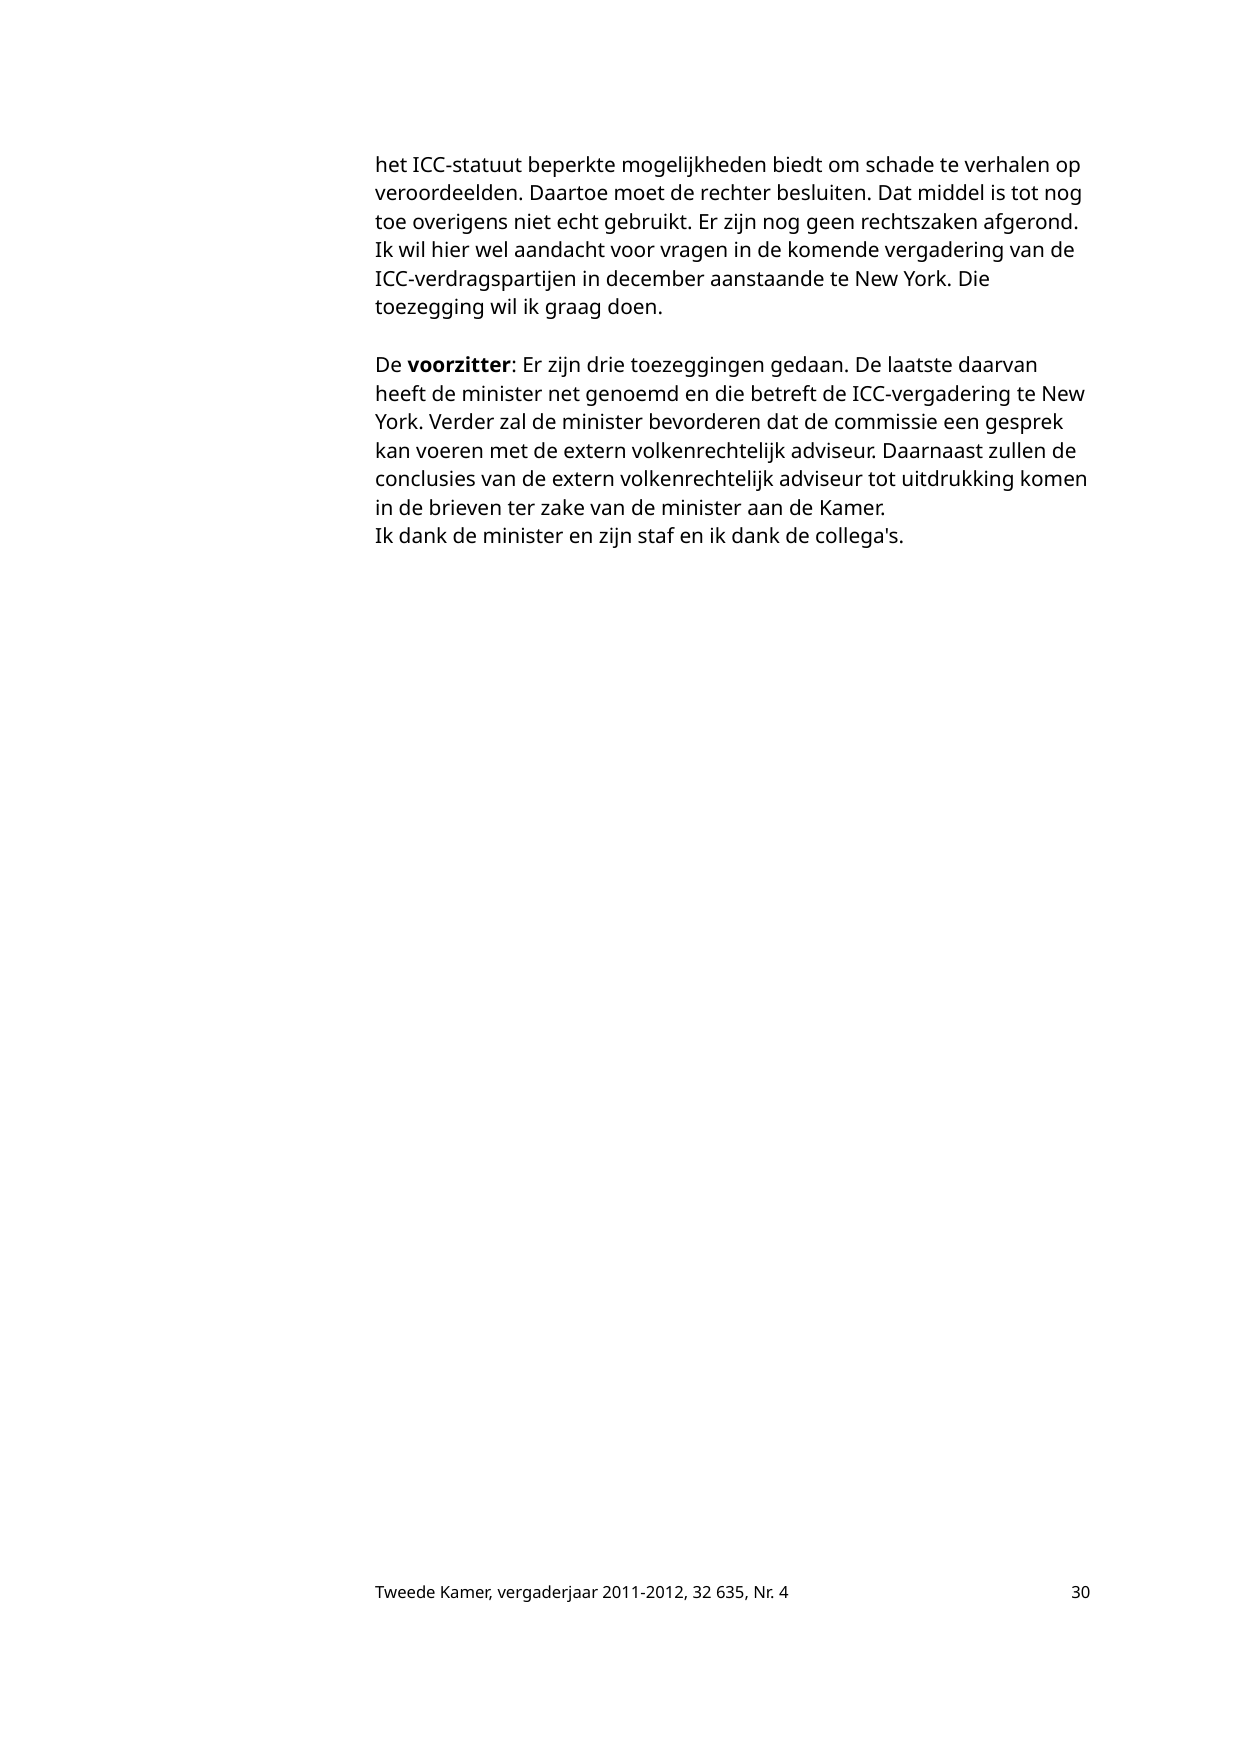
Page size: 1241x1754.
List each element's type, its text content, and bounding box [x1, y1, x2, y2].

text Ik dank de minister en zijn staf en ik dank de collega's. [375, 521, 1090, 550]
text De voorzitter: Er zijn drie toezeggingen gedaan. De laatste daarvan heeft de minister net genoemd en die betreft de ICC-vergadering te New York. Verder zal de minister bevorderen dat de commissie een gesprek kan voeren met de extern volkenrechtelijk adviseur. Daarnaast zullen de conclusies van de extern volkenrechtelijk adviseur tot uitdrukking komen in de brieven ter zake van de minister aan de Kamer. [375, 351, 1090, 521]
text het ICC-statuut beperkte mogelijkheden biedt om schade te verhalen op veroordeelden. Daartoe moet de rechter besluiten. Dat middel is tot nog toe overigens niet echt gebruikt. Er zijn nog geen rechtszaken afgerond. Ik wil hier wel aandacht voor vragen in de komende vergadering van de ICC-verdragspartijen in december aanstaande te New York. Die toezegging wil ik graag doen. [375, 150, 1090, 321]
